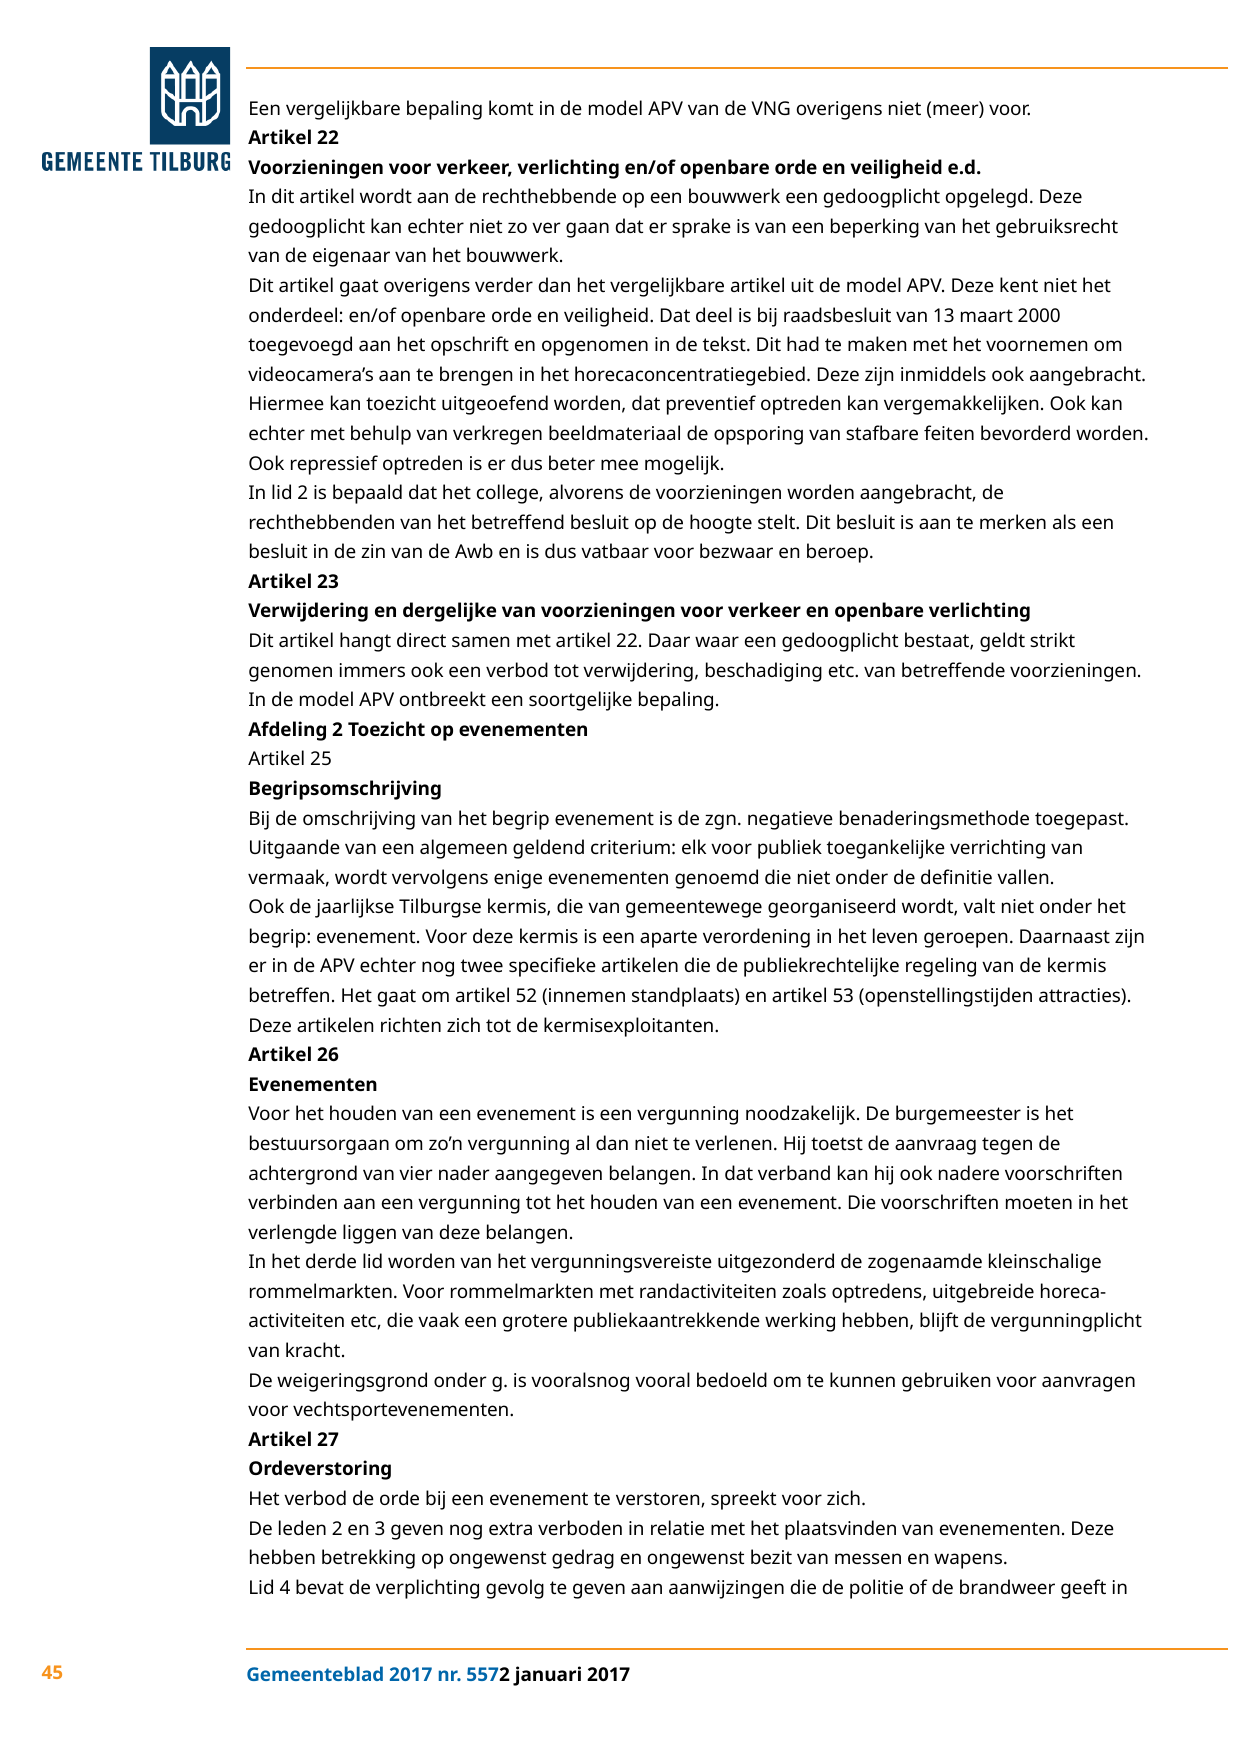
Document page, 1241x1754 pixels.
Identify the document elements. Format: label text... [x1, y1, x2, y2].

text Dit artikel hangt direct samen met artikel 22. Daar waar een gedoogplicht bestaat, geldt strikt genomen immers ook een verbod tot verwijdering, beschadiging etc. van betreffende voorzieningen. [248, 627, 1152, 683]
text Begripsomschrijving [248, 775, 1152, 801]
text Artikel 26 [248, 1041, 1152, 1067]
text Voorzieningen voor verkeer, verlichting en/of openbare orde en veiligheid e.d. [248, 154, 1152, 180]
text In dit artikel wordt aan de rechthebbende op een bouwwerk een gedoogplicht opgelegd. Deze gedoogplicht kan echter niet zo ver gaan dat er sprake is van een beperking van het gebruiksrecht van de eigenaar van het bouwwerk. [248, 183, 1152, 268]
picture [41, 47, 231, 172]
text Ook de jaarlijkse Tilburgse kermis, die van gemeentewege georganiseerd wordt, valt niet onder het begrip: evenement. Voor deze kermis is een aparte verordening in het leven geroepen. Daarnaast zijn er in de APV echter nog twee specifieke artikelen die de publiekrechtelijke regeling van de kermis betreffen. Het gaat om artikel 52 (innemen standplaats) en artikel 53 (openstellingstijden attracties). Deze artikelen richten zich tot de kermisexploitanten. [248, 893, 1152, 1038]
text Een vergelijkbare bepaling komt in de model APV van de VNG overigens niet (meer) voor. [248, 95, 1152, 121]
text Evenementen [248, 1071, 1152, 1097]
text Het verbod de orde bij een evenement te verstoren, spreekt voor zich. [248, 1485, 1152, 1511]
text Voor het houden van een evenement is een vergunning noodzakelijk. De burgemeester is het bestuursorgaan om zo’n vergunning al dan niet te verlenen. Hij toetst de aanvraag tegen de achtergrond van vier nader aangegeven belangen. In dat verband kan hij ook nadere voorschriften verbinden aan een vergunning tot het houden van een evenement. Die voorschriften moeten in het verlengde liggen van deze belangen. [248, 1101, 1152, 1245]
text Verwijdering en dergelijke van voorzieningen voor verkeer en openbare verlichting [248, 598, 1152, 623]
text Artikel 23 [248, 568, 1152, 594]
text Ordeverstoring [248, 1456, 1152, 1481]
text In het derde lid worden van het vergunningsvereiste uitgezonderd de zogenaamde kleinschalige rommelmarkten. Voor rommelmarkten met randactiviteiten zoals optredens, uitgebreide horeca-activiteiten etc, die vaak een grotere publiekaantrekkende werking hebben, blijft de vergunningplicht van kracht. [248, 1248, 1152, 1363]
text De leden 2 en 3 geven nog extra verboden in relatie met het plaatsvinden van evenementen. Deze hebben betrekking op ongewenst gedrag en ongewenst bezit van messen en wapens. [248, 1515, 1152, 1570]
text In de model APV ontbreekt een soortgelijke bepaling. [248, 686, 1152, 712]
text Lid 4 bevat de verplichting gevolg te geven aan aanwijzingen die de politie of de brandweer geeft in [248, 1574, 1152, 1600]
text In lid 2 is bepaald dat het college, alvorens de voorzieningen worden aangebracht, de rechthebbenden van het betreffend besluit op de hoogte stelt. Dit besluit is aan te merken als een besluit in de zin van de Awb en is dus vatbaar voor bezwaar en beroep. [248, 479, 1152, 564]
text Bij de omschrijving van het begrip evenement is de zgn. negatieve benaderingsmethode toegepast. Uitgaande van een algemeen geldend criterium: elk voor publiek toegankelijke verrichting van vermaak, wordt vervolgens enige evenementen genoemd die niet onder de definitie vallen. [248, 805, 1152, 890]
text Afdeling 2 Toezicht op evenementen [248, 716, 1152, 742]
text De weigeringsgrond onder g. is vooralsnog vooral bedoeld om te kunnen gebruiken voor aanvragen voor vechtsportevenementen. [248, 1367, 1152, 1422]
text Artikel 25 [248, 746, 1152, 771]
text Artikel 22 [248, 124, 1152, 150]
text Dit artikel gaat overigens verder dan het vergelijkbare artikel uit de model APV. Deze kent niet het onderdeel: en/of openbare orde en veiligheid. Dat deel is bij raadsbesluit van 13 maart 2000 toegevoegd aan het opschrift en opgenomen in de tekst. Dit had te maken met het voornemen om videocamera’s aan te brengen in het horecaconcentratiegebied. Deze zijn inmiddels ook aangebracht. Hiermee kan toezicht uitgeoefend worden, dat preventief optreden kan vergemakkelijken. Ook kan echter met behulp van verkregen beeldmateriaal de opsporing van stafbare feiten bevorderd worden. Ook repressief optreden is er dus beter mee mogelijk. [248, 272, 1152, 476]
text Artikel 27 [248, 1426, 1152, 1452]
